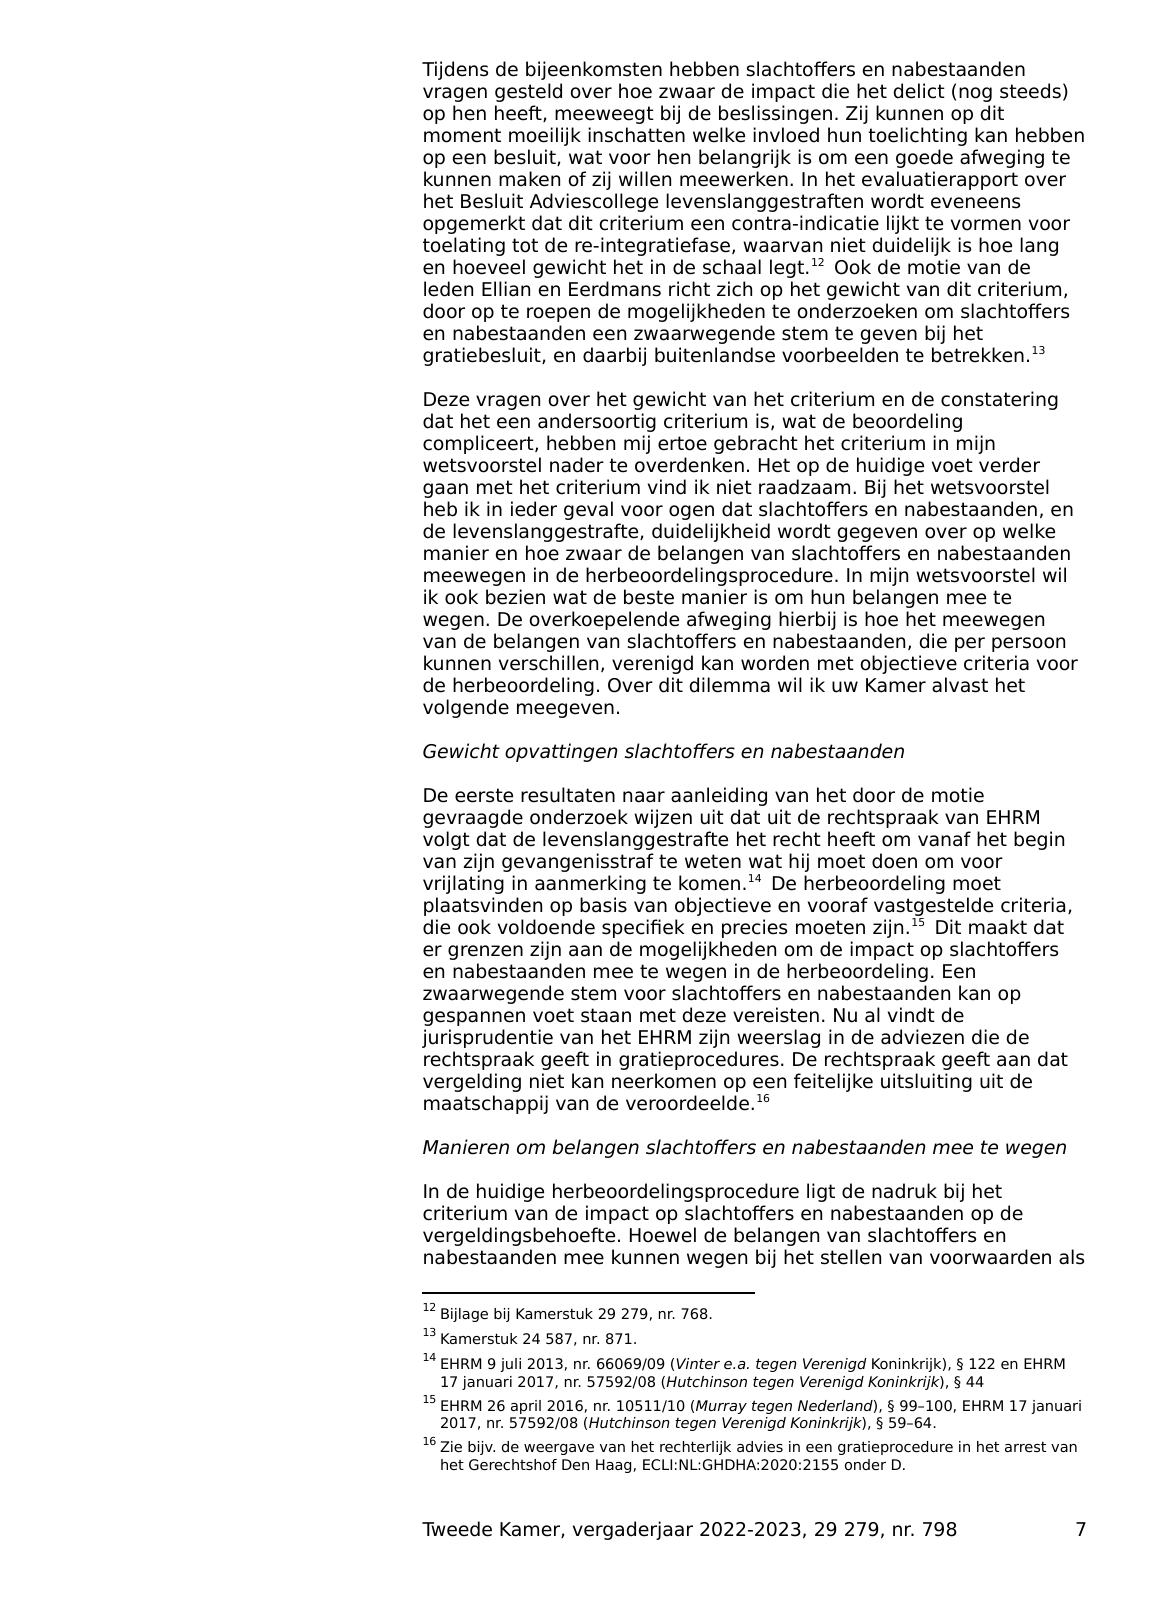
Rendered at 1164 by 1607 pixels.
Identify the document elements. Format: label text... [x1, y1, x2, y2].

text Zie bijv. de weergave van het rechterlijk advies in een gratieprocedure in het arrest van het Gerechtshof Den Haag, ECLI:NL:GHDHA:2020:2155 onder D. [422, 1435, 1087, 1474]
text In de huidige herbeoordelingsprocedure ligt de nadruk bij het criterium van de impact op slachtoffers en nabestaanden op de vergeldingsbehoefte. Hoewel de belangen van slachtoffers en nabestaanden mee kunnen wegen bij het stellen van voorwaarden als [422, 1181, 1087, 1269]
text EHRM 9 juli 2013, nr. 66069/09 (Vinter e.a. tegen Verenigd Koninkrijk), § 122 en EHRM 17 januari 2017, nr. 57592/08 (Hutchinson tegen Verenigd Koninkrijk), § 44 [422, 1352, 1087, 1391]
subtitle Manieren om belangen slachtoffers en nabestaanden mee te wegen [422, 1137, 1087, 1159]
text De eerste resultaten naar aanleiding van het door de motie gevraagde onderzoek wijzen uit dat uit de rechtspraak van EHRM volgt dat de levenslanggestrafte het recht heeft om vanaf het begin van zijn gevangenisstraf te weten wat hij moet doen om voor vrijlating in aanmerking te komen. De herbeoordeling moet plaatsvinden op basis van objectieve en vooraf vastgestelde criteria, die ook voldoende specifiek en precies moeten zijn. Dit maakt dat er grenzen zijn aan de mogelijkheden om de impact op slachtoffers en nabestaanden mee te wegen in de herbeoordeling. Een zwaarwegende stem voor slachtoffers en nabestaanden kan op gespannen voet staan met deze vereisten. Nu al vindt de jurisprudentie van het EHRM zijn weerslag in de adviezen die de rechtspraak geeft in gratieprocedures. De rechtspraak geeft aan dat vergelding niet kan neerkomen op een feitelijke uitsluiting uit de maatschappij van de veroordeelde. [422, 785, 1087, 1115]
text Bijlage bij Kamerstuk 29 279, nr. 768. [422, 1302, 1087, 1324]
text Kamerstuk 24 587, nr. 871. [422, 1327, 1087, 1349]
text EHRM 26 april 2016, nr. 10511/10 (Murray tegen Nederland), § 99–100, EHRM 17 januari 2017, nr. 57592/08 (Hutchinson tegen Verenigd Koninkrijk), § 59–64. [422, 1393, 1087, 1432]
subtitle Gewicht opvattingen slachtoffers en nabestaanden [422, 741, 1087, 763]
text Deze vragen over het gewicht van het criterium en de constatering dat het een andersoortig criterium is, wat de beoordeling compliceert, hebben mij ertoe gebracht het criterium in mijn wetsvoorstel nader te overdenken. Het op de huidige voet verder gaan met het criterium vind ik niet raadzaam. Bij het wetsvoorstel heb ik in ieder geval voor ogen dat slachtoffers en nabestaanden, en de levenslanggestrafte, duidelijkheid wordt gegeven over op welke manier en hoe zwaar de belangen van slachtoffers en nabestaanden meewegen in de herbeoordelingsprocedure. In mijn wetsvoorstel wil ik ook bezien wat de beste manier is om hun belangen mee te wegen. De overkoepelende afweging hierbij is hoe het meewegen van de belangen van slachtoffers en nabestaanden, die per persoon kunnen verschillen, verenigd kan worden met objectieve criteria voor de herbeoordeling. Over dit dilemma wil ik uw Kamer alvast het volgende meegeven. [422, 389, 1087, 719]
text Tijdens de bijeenkomsten hebben slachtoffers en nabestaanden vragen gesteld over hoe zwaar de impact die het delict (nog steeds) op hen heeft, meeweegt bij de beslissingen. Zij kunnen op dit moment moeilijk inschatten welke invloed hun toelichting kan hebben op een besluit, wat voor hen belangrijk is om een goede afweging te kunnen maken of zij willen meewerken. In het evaluatierapport over het Besluit Adviescollege levenslanggestraften wordt eveneens opgemerkt dat dit criterium een contra-indicatie lijkt te vormen voor toelating tot de re-integratiefase, waarvan niet duidelijk is hoe lang en hoeveel gewicht het in de schaal legt. Ook de motie van de leden Ellian en Eerdmans richt zich op het gewicht van dit criterium, door op te roepen de mogelijkheden te onderzoeken om slachtoffers en nabestaanden een zwaarwegende stem te geven bij het gratiebesluit, en daarbij buitenlandse voorbeelden te betrekken. [422, 59, 1087, 367]
